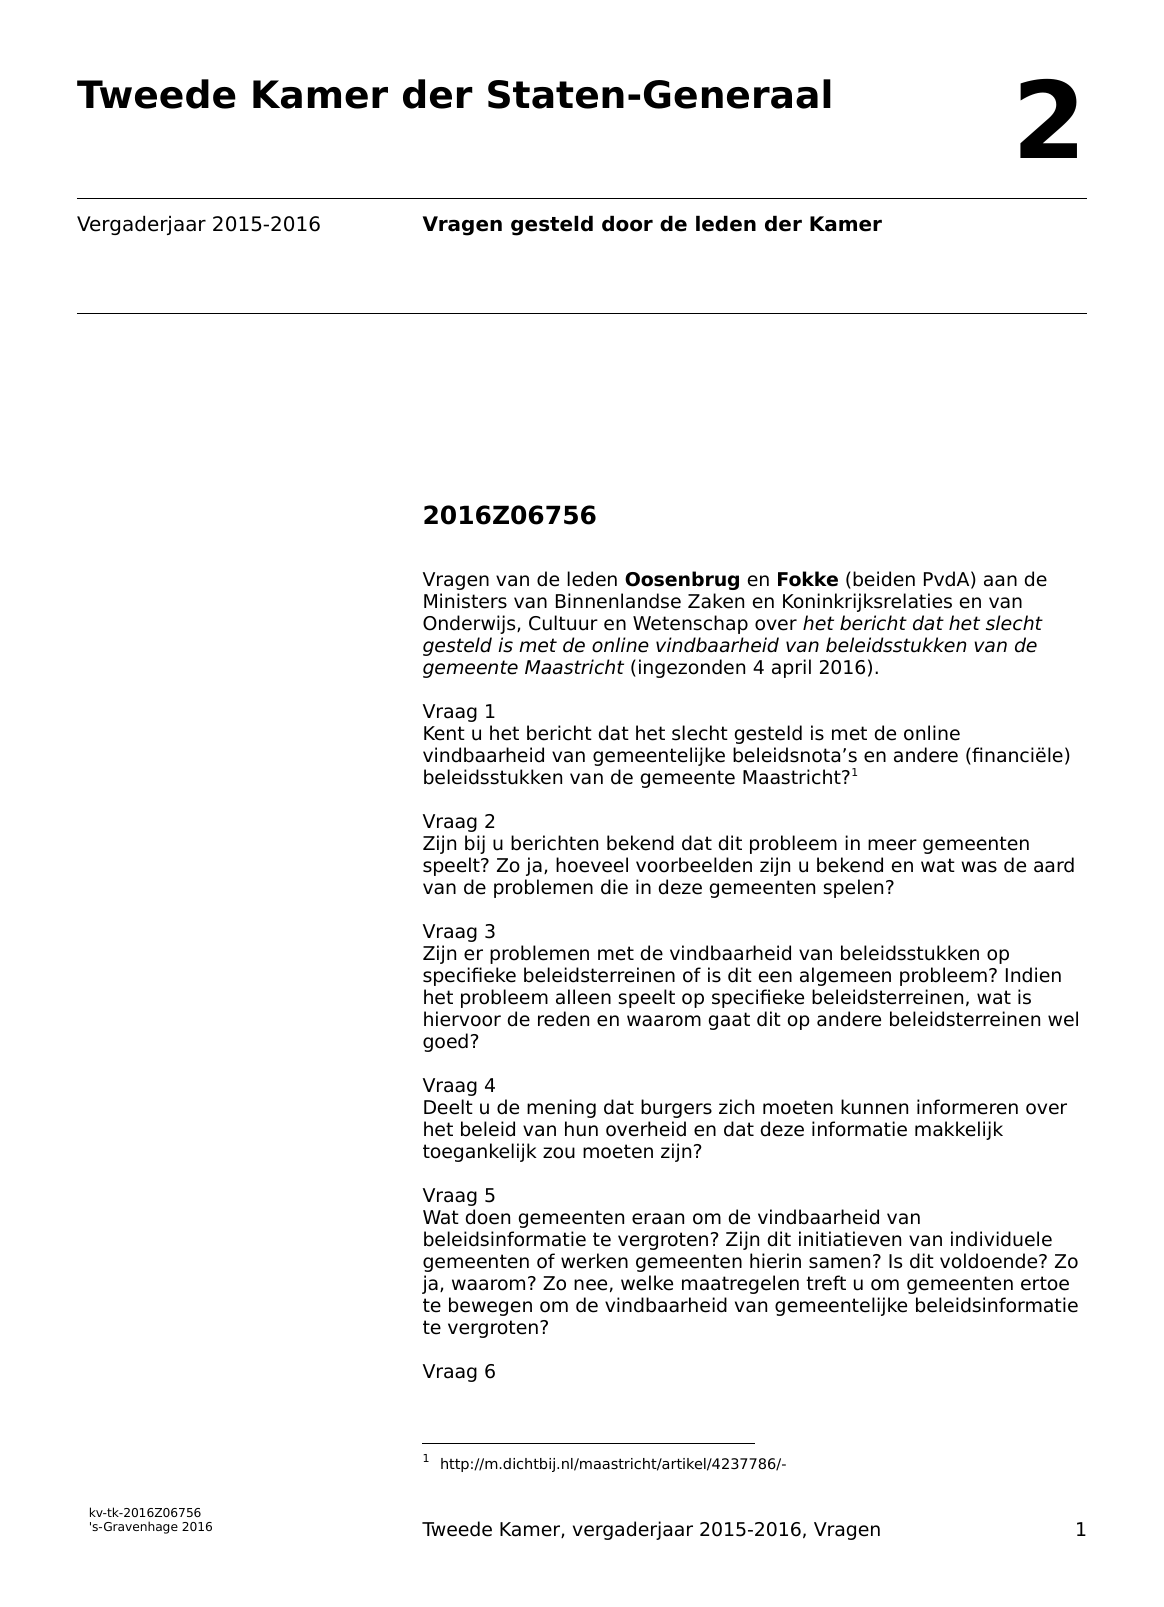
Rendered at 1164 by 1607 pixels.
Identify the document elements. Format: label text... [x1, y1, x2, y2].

text kv-tk-2016Z06756 [88, 1506, 323, 1520]
text Deelt u de mening dat burgers zich moeten kunnen informeren over het beleid van hun overheid en dat deze informatie makkelijk toegankelijk zou moeten zijn? [422, 1097, 1087, 1163]
table_cell Vergaderjaar 2015-2016 [77, 199, 422, 313]
table_header 2 [886, 59, 1087, 198]
text Vraag 3 [422, 921, 1087, 943]
text Vragen van de leden Oosenbrug en Fokke (beiden PvdA) aan de Ministers van Binnenlandse Zaken en Koninkrijksrelaties en van Onderwijs, Cultuur en Wetenschap over het bericht dat het slecht gesteld is met de online vindbaarheid van beleidsstukken van de gemeente Maastricht (ingezonden 4 april 2016). [422, 569, 1087, 679]
text Zijn bij u berichten bekend dat dit probleem in meer gemeenten speelt? Zo ja, hoeveel voorbeelden zijn u bekend en wat was de aard van de problemen die in deze gemeenten spelen? [422, 833, 1087, 899]
text Wat doen gemeenten eraan om de vindbaarheid van beleidsinformatie te vergroten? Zijn dit initiatieven van individuele gemeenten of werken gemeenten hierin samen? Is dit voldoende? Zo ja, waarom? Zo nee, welke maatregelen treft u om gemeenten ertoe te bewegen om de vindbaarheid van gemeentelijke beleidsinformatie te vergroten? [422, 1207, 1087, 1339]
text 2016Z06756 [422, 501, 1087, 531]
text Vraag 5 [422, 1185, 1087, 1207]
table_cell Vragen gesteld door de leden der Kamer [422, 199, 1087, 313]
text http://m.dichtbij.nl/maastricht/artikel/4237786/- [422, 1452, 1087, 1474]
text Vraag 4 [422, 1075, 1087, 1097]
text 's-Gravenhage 2016 [88, 1520, 323, 1534]
text Vraag 2 [422, 811, 1087, 833]
text Zijn er problemen met de vindbaarheid van beleidsstukken op specifieke beleidsterreinen of is dit een algemeen probleem? Indien het probleem alleen speelt op specifieke beleidsterreinen, wat is hiervoor de reden en waarom gaat dit op andere beleidsterreinen wel goed? [422, 943, 1087, 1053]
text Vraag 1 [422, 701, 1087, 723]
text Vraag 6 [422, 1361, 1087, 1383]
table_header Tweede Kamer der Staten-Generaal [77, 59, 886, 198]
text Kent u het bericht dat het slecht gesteld is met de online vindbaarheid van gemeentelijke beleidsnota’s en andere (financiële) beleidsstukken van de gemeente Maastricht? [422, 723, 1087, 789]
